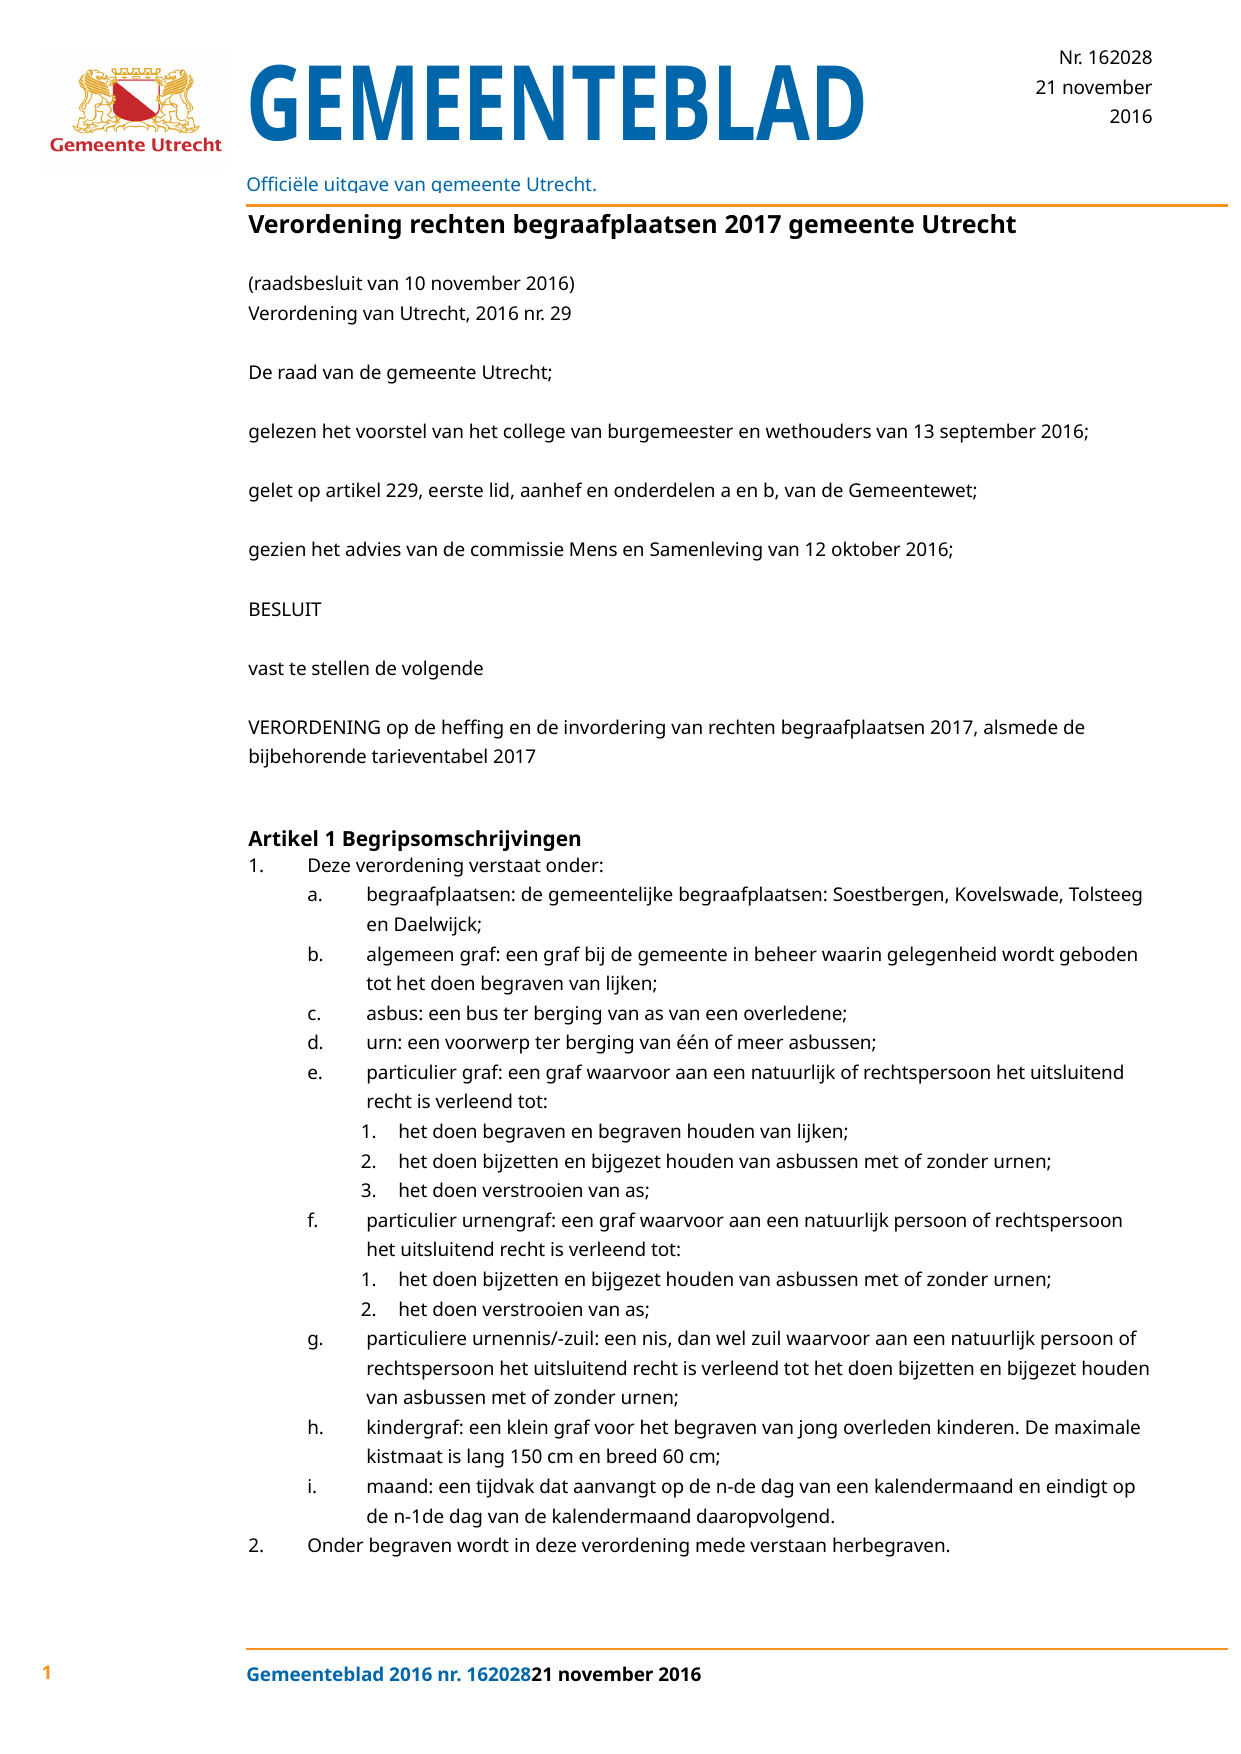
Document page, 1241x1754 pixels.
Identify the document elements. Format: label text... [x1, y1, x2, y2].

text gezien het advies van de commissie Mens en Samenleving van 12 oktober 2016; [248, 537, 1152, 562]
text Verordening van Utrecht, 2016 nr. 29 [248, 300, 1152, 326]
list particulier graf: een graf waarvoor aan een natuurlijk of rechtspersoon het uitsluitend recht is verleend tot: [307, 1059, 1152, 1114]
text Verordening rechten begraafplaatsen 2017 gemeente Utrecht [248, 207, 1152, 241]
list Deze verordening verstaat onder: [248, 852, 1152, 878]
list kindergraf: een klein graf voor het begraven van jong overleden kinderen. De maximale kistmaat is lang 150 cm en breed 60 cm; [307, 1414, 1152, 1469]
list Onder begraven wordt in deze verordening mede verstaan herbegraven. [248, 1532, 1152, 1558]
picture [41, 47, 231, 172]
list het doen verstrooien van as; [361, 1177, 1152, 1203]
list het doen verstrooien van as; [361, 1296, 1152, 1322]
list begraafplaatsen: de gemeentelijke begraafplaatsen: Soestbergen, Kovelswade, Tolsteeg en Daelwijck; [307, 882, 1152, 937]
text vast te stellen de volgende [248, 655, 1152, 681]
list het doen begraven en begraven houden van lijken; [361, 1118, 1152, 1144]
list het doen bijzetten en bijgezet houden van asbussen met of zonder urnen; [361, 1148, 1152, 1174]
list het doen bijzetten en bijgezet houden van asbussen met of zonder urnen; [361, 1266, 1152, 1292]
list maand: een tijdvak dat aanvangt op de n-de dag van een kalendermaand en eindigt op de n-1de dag van de kalendermaand daaropvolgend. [307, 1473, 1152, 1529]
text gelezen het voorstel van het college van burgemeester en wethouders van 13 september 2016; [248, 418, 1152, 444]
text VERORDENING op de heffing en de invordering van rechten begraafplaatsen 2017, alsmede de bijbehorende tarieventabel 2017 [248, 714, 1152, 769]
text De raad van de gemeente Utrecht; [248, 359, 1152, 385]
text gelet op artikel 229, eerste lid, aanhef en onderdelen a en b, van de Gemeentewet; [248, 477, 1152, 503]
list algemeen graf: een graf bij de gemeente in beheer waarin gelegenheid wordt geboden tot het doen begraven van lijken; [307, 941, 1152, 996]
list urn: een voorwerp ter berging van één of meer asbussen; [307, 1029, 1152, 1055]
text BESLUIT [248, 596, 1152, 621]
text Artikel 1 Begripsomschrijvingen [248, 824, 1152, 852]
text (raadsbesluit van 10 november 2016) [248, 270, 1152, 296]
list particuliere urnennis/-zuil: een nis, dan wel zuil waarvoor aan een natuurlijk persoon of rechtspersoon het uitsluitend recht is verleend tot het doen bijzetten en bijgezet houden van asbussen met of zonder urnen; [307, 1325, 1152, 1410]
list particulier urnengraf: een graf waarvoor aan een natuurlijk persoon of rechtspersoon het uitsluitend recht is verleend tot: [307, 1207, 1152, 1262]
list asbus: een bus ter berging van as van een overledene; [307, 1000, 1152, 1026]
